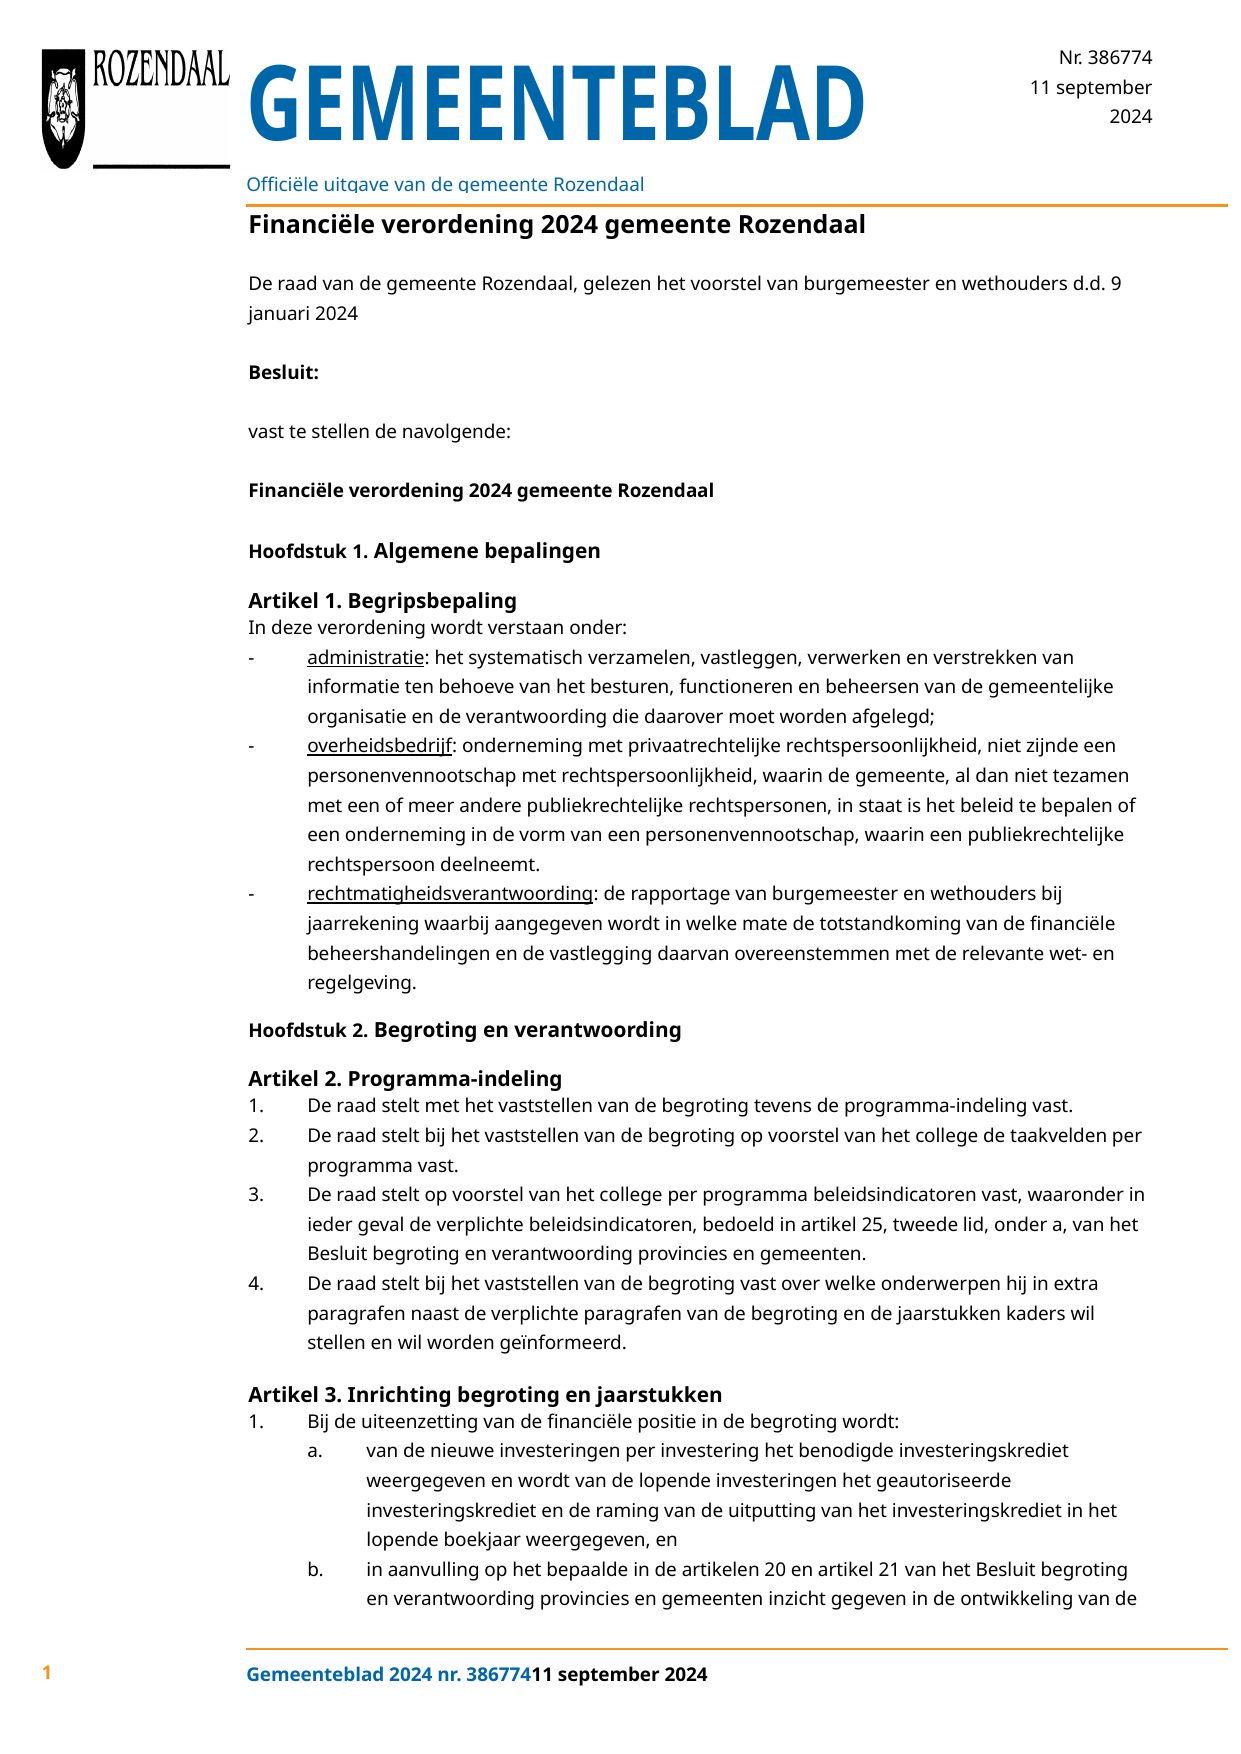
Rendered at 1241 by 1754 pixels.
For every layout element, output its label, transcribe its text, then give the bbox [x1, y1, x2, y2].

text De raad van de gemeente Rozendaal, gelezen het voorstel van burgemeester en wethouders d.d. 9 januari 2024 [248, 270, 1152, 326]
list De raad stelt op voorstel van het college per programma beleidsindicatoren vast, waaronder in ieder geval de verplichte beleidsindicatoren, bedoeld in artikel 25, tweede lid, onder a, van het Besluit begroting en verantwoording provincies en gemeenten. [248, 1181, 1152, 1266]
list overheidsbedrijf: onderneming met privaatrechtelijke rechtspersoonlijkheid, niet zijnde een personenvennootschap met rechtspersoonlijkheid, waarin de gemeente, al dan niet tezamen met een of meer andere publiekrechtelijke rechtspersonen, in staat is het beleid te bepalen of een onderneming in de vorm van een personenvennootschap, waarin een publiekrechtelijke rechtspersoon deelneemt. [248, 733, 1152, 877]
list in aanvulling op het bepaalde in de artikelen 20 en artikel 21 van het Besluit begroting en verantwoording provincies en gemeenten inzicht gegeven in de ontwikkeling van de [307, 1556, 1152, 1611]
text Hoofdstuk 2. Begroting en verantwoording [248, 1015, 1152, 1043]
text Artikel 3. Inrichting begroting en jaarstukken [248, 1380, 1152, 1408]
text Besluit: [248, 359, 1152, 385]
text In deze verordening wordt verstaan onder: [248, 614, 1152, 640]
text Artikel 1. Begripsbepaling [248, 586, 1152, 614]
text Financiële verordening 2024 gemeente Rozendaal [248, 477, 1152, 503]
list rechtmatigheidsverantwoording: de rapportage van burgemeester en wethouders bij jaarrekening waarbij aangegeven wordt in welke mate de totstandkoming van de financiële beheershandelingen en de vastlegging daarvan overeenstemmen met de relevante wet- en regelgeving. [248, 881, 1152, 995]
list De raad stelt bij het vaststellen van de begroting vast over welke onderwerpen hij in extra paragrafen naast de verplichte paragrafen van de begroting en de jaarstukken kaders wil stellen en wil worden geïnformeerd. [248, 1270, 1152, 1355]
list De raad stelt met het vaststellen van de begroting tevens de programma-indeling vast. [248, 1093, 1152, 1118]
list van de nieuwe investeringen per investering het benodigde investeringskrediet weergegeven en wordt van de lopende investeringen het geautoriseerde investeringskrediet en de raming van de uitputting van het investeringskrediet in het lopende boekjaar weergegeven, en [307, 1438, 1152, 1552]
list Bij de uiteenzetting van de financiële positie in de begroting wordt: [248, 1408, 1152, 1434]
text Financiële verordening 2024 gemeente Rozendaal [248, 207, 1152, 241]
text Hoofdstuk 1. Algemene bepalingen [248, 537, 1152, 565]
text Artikel 2. Programma-indeling [248, 1064, 1152, 1093]
picture [41, 47, 231, 172]
list administratie: het systematisch verzamelen, vastleggen, verwerken en verstrekken van informatie ten behoeve van het besturen, functioneren en beheersen van de gemeentelijke organisatie en de verantwoording die daarover moet worden afgelegd; [248, 644, 1152, 729]
list De raad stelt bij het vaststellen van de begroting op voorstel van het college de taakvelden per programma vast. [248, 1122, 1152, 1177]
text vast te stellen de navolgende: [248, 418, 1152, 444]
